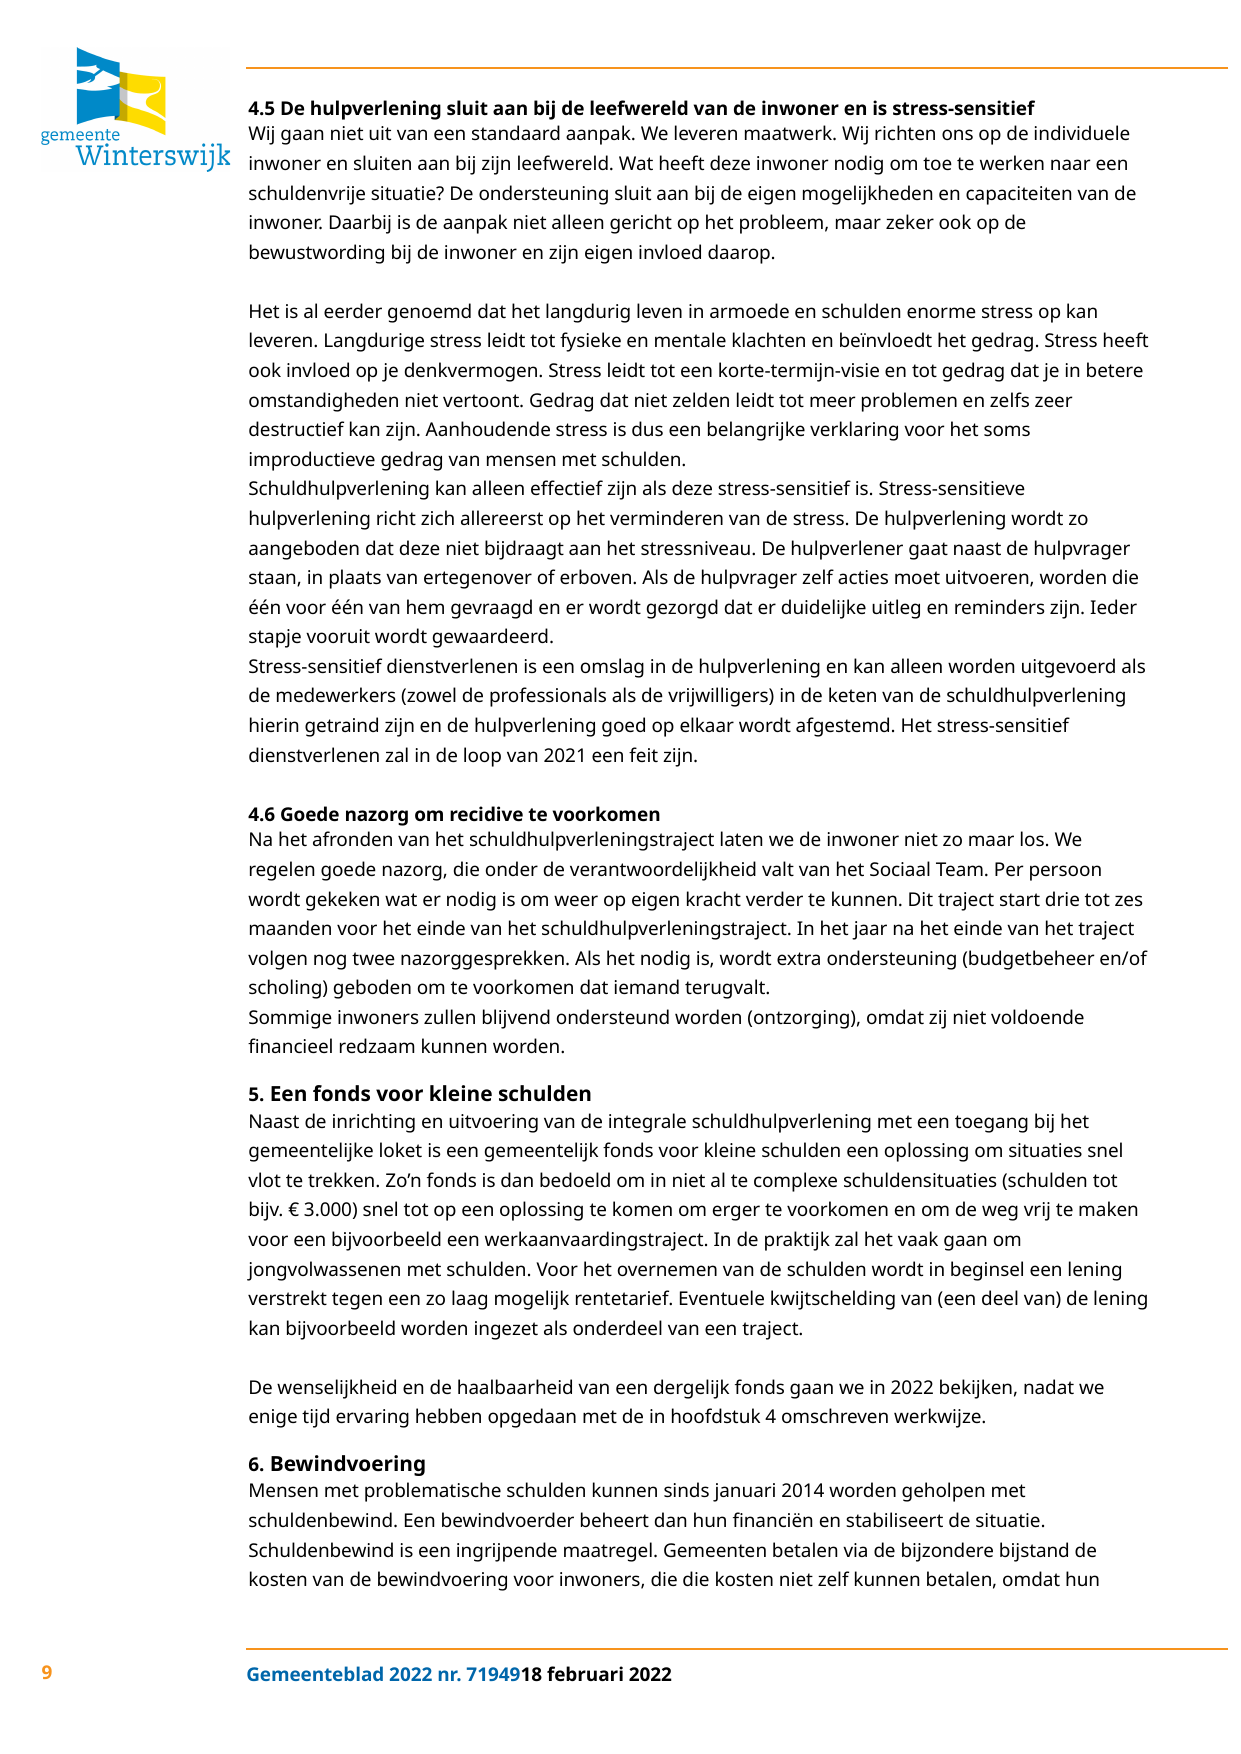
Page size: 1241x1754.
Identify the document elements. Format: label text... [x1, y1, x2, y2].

text Mensen met problematische schulden kunnen sinds januari 2014 worden geholpen met schuldenbewind. Een bewindvoerder beheert dan hun financiën en stabiliseert de situatie. Schuldenbewind is een ingrijpende maatregel. Gemeenten betalen via de bijzondere bijstand de kosten van de bewindvoering voor inwoners, die die kosten niet zelf kunnen betalen, omdat hun [248, 1478, 1152, 1592]
text 4.6 Goede nazorg om recidive te voorkomen [248, 801, 1152, 827]
text 5. Een fonds voor kleine schulden [248, 1079, 1152, 1108]
picture [41, 47, 231, 172]
text Het is al eerder genoemd dat het langdurig leven in armoede en schulden enorme stress op kan leveren. Langdurige stress leidt tot fysieke en mentale klachten en beïnvloedt het gedrag. Stress heeft ook invloed op je denkvermogen. Stress leidt tot een korte-termijn-visie en tot gedrag dat je in betere omstandigheden niet vertoont. Gedrag dat niet zelden leidt tot meer problemen en zelfs zeer destructief kan zijn. Aanhoudende stress is dus een belangrijke verklaring voor het soms improductieve gedrag van mensen met schulden. [248, 298, 1152, 472]
text Schuldhulpverlening kan alleen effectief zijn als deze stress-sensitief is. Stress-sensitieve hulpverlening richt zich allereerst op het verminderen van de stress. De hulpverlening wordt zo aangeboden dat deze niet bijdraagt aan het stressniveau. De hulpverlener gaat naast de hulpvrager staan, in plaats van ertegenover of erboven. Als de hulpvrager zelf acties moet uitvoeren, worden die één voor één van hem gevraagd en er wordt gezorgd dat er duidelijke uitleg en reminders zijn. Ieder stapje vooruit wordt gewaardeerd. [248, 476, 1152, 649]
text Na het afronden van het schuldhulpverleningstraject laten we de inwoner niet zo maar los. We regelen goede nazorg, die onder de verantwoordelijkheid valt van het Sociaal Team. Per persoon wordt gekeken wat er nodig is om weer op eigen kracht verder te kunnen. Dit traject start drie tot zes maanden voor het einde van het schuldhulpverleningstraject. In het jaar na het einde van het traject volgen nog twee nazorggesprekken. Als het nodig is, wordt extra ondersteuning (budgetbeheer en/of scholing) geboden om te voorkomen dat iemand terugvalt. [248, 827, 1152, 1000]
text 6. Bewindvoering [248, 1449, 1152, 1478]
picture [225, 153, 231, 162]
text Sommige inwoners zullen blijvend ondersteund worden (ontzorging), omdat zij niet voldoende financieel redzaam kunnen worden. [248, 1004, 1152, 1059]
text Wij gaan niet uit van een standaard aanpak. We leveren maatwerk. Wij richten ons op de individuele inwoner en sluiten aan bij zijn leefwereld. Wat heeft deze inwoner nodig om toe te werken naar een schuldenvrije situatie? De ondersteuning sluit aan bij de eigen mogelijkheden en capaciteiten van de inwoner. Daarbij is de aanpak niet alleen gericht op het probleem, maar zeker ook op de bewustwording bij de inwoner en zijn eigen invloed daarop. [248, 121, 1152, 264]
text Stress-sensitief dienstverlenen is een omslag in de hulpverlening en kan alleen worden uitgevoerd als de medewerkers (zowel de professionals als de vrijwilligers) in de keten van de schuldhulpverlening hierin getraind zijn en de hulpverlening goed op elkaar wordt afgestemd. Het stress-sensitief dienstverlenen zal in de loop van 2021 een feit zijn. [248, 653, 1152, 767]
text De wenselijkheid en de haalbaarheid van een dergelijk fonds gaan we in 2022 bekijken, nadat we enige tijd ervaring hebben opgedaan met de in hoofdstuk 4 omschreven werkwijze. [248, 1374, 1152, 1429]
text 4.5 De hulpverlening sluit aan bij de leefwereld van de inwoner en is stress-sensitief [248, 95, 1152, 121]
text Naast de inrichting en uitvoering van de integrale schuldhulpverlening met een toegang bij het gemeentelijke loket is een gemeentelijk fonds voor kleine schulden een oplossing om situaties snel vlot te trekken. Zo’n fonds is dan bedoeld om in niet al te complexe schuldensituaties (schulden tot bijv. € 3.000) snel tot op een oplossing te komen om erger te voorkomen en om de weg vrij te maken voor een bijvoorbeeld een werkaanvaardingstraject. In de praktijk zal het vaak gaan om jongvolwassenen met schulden. Voor het overnemen van de schulden wordt in beginsel een lening verstrekt tegen een zo laag mogelijk rentetarief. Eventuele kwijtschelding van (een deel van) de lening kan bijvoorbeeld worden ingezet als onderdeel van een traject. [248, 1108, 1152, 1341]
